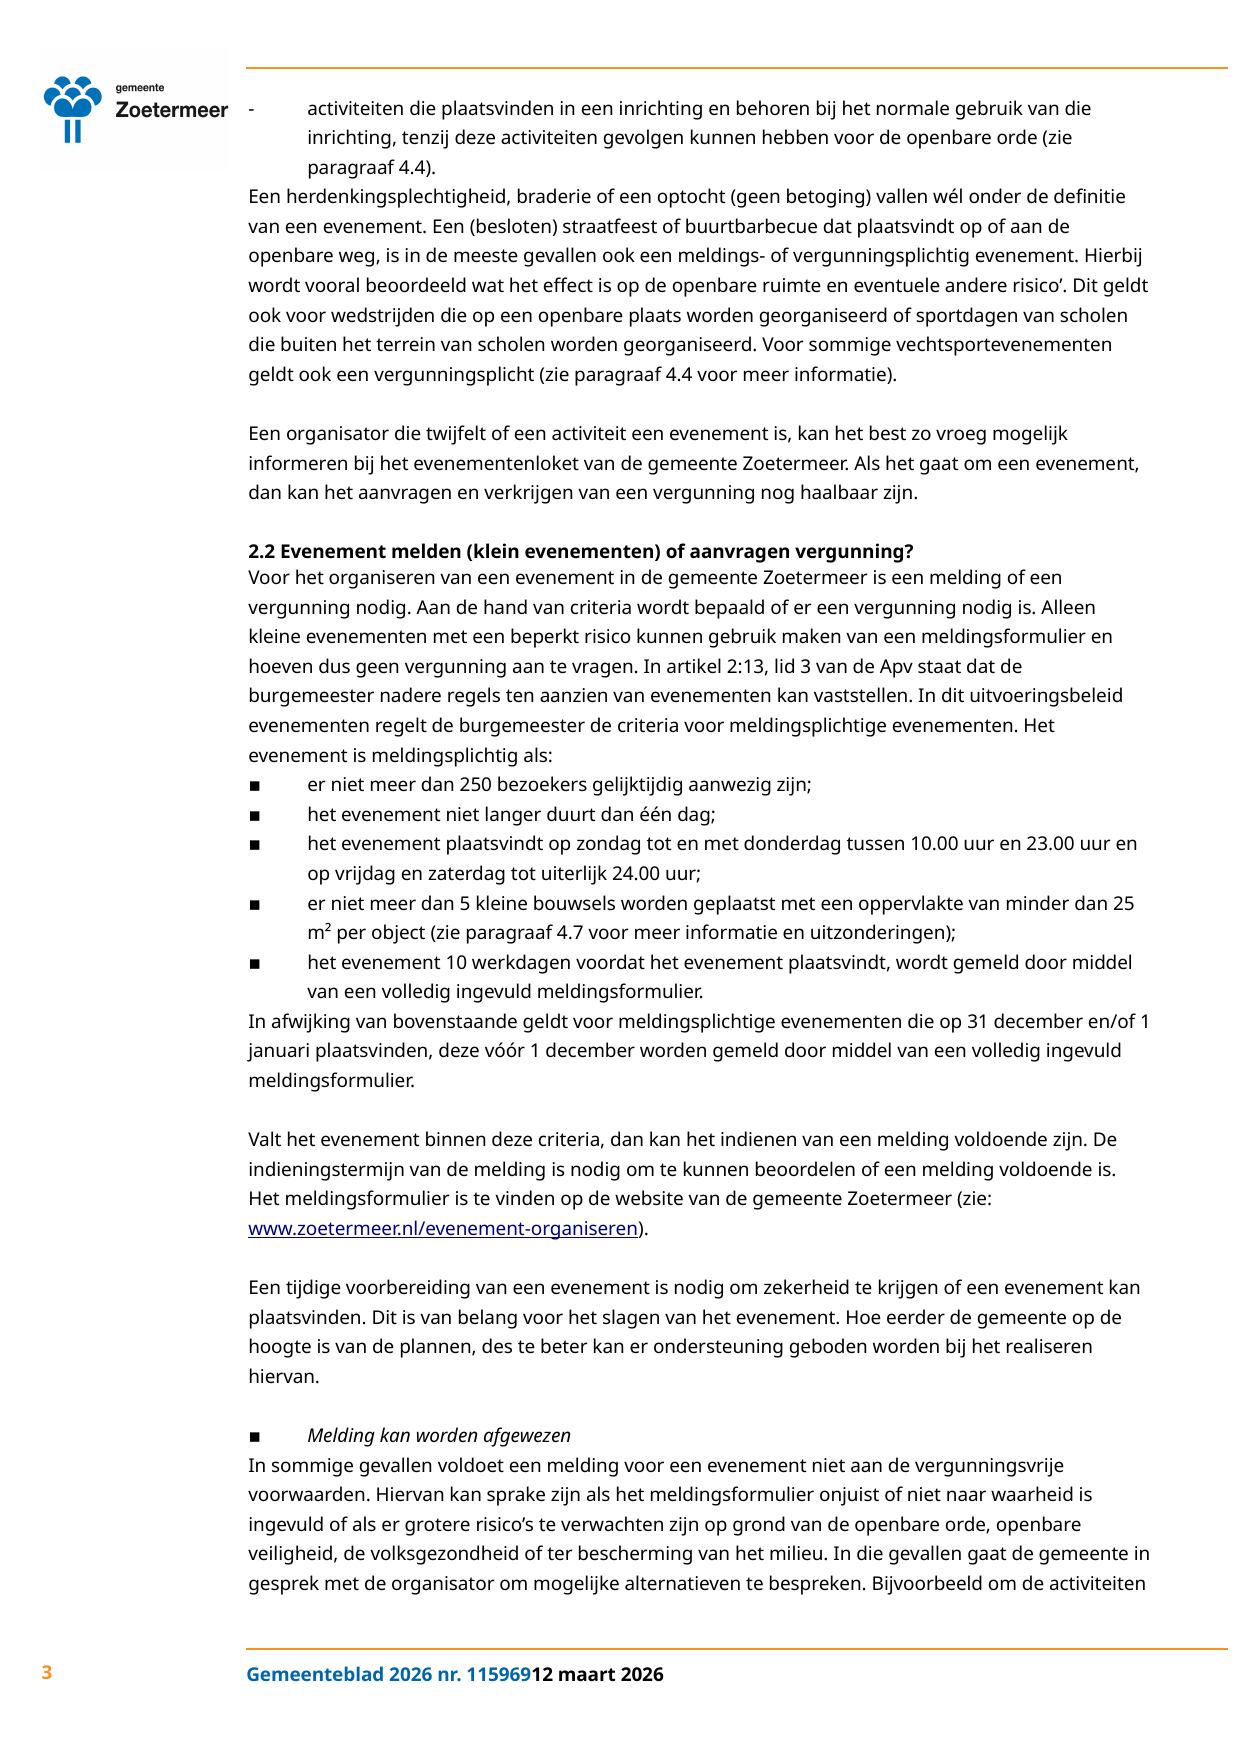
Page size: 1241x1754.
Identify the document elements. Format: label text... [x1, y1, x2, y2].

list het evenement niet langer duurt dan één dag; [248, 801, 1152, 827]
list er niet meer dan 5 kleine bouwsels worden geplaatst met een oppervlakte van minder dan 25 m² per object (zie paragraaf 4.7 voor meer informatie en uitzonderingen); [248, 890, 1152, 945]
text In afwijking van bovenstaande geldt voor meldingsplichtige evenementen die op 31 december en/of 1 januari plaatsvinden, deze vóór 1 december worden gemeld door middel van een volledig ingevuld meldingsformulier. [248, 1008, 1152, 1093]
text Een organisator die twijfelt of een activiteit een evenement is, kan het best zo vroeg mogelijk informeren bij het evenementenloket van de gemeente Zoetermeer. Als het gaat om een evenement, dan kan het aanvragen en verkrijgen van een vergunning nog haalbaar zijn. [248, 420, 1152, 505]
list er niet meer dan 250 bezoekers gelijktijdig aanwezig zijn; [248, 771, 1152, 797]
text In sommige gevallen voldoet een melding voor een evenement niet aan de vergunningsvrije voorwaarden. Hiervan kan sprake zijn als het meldingsformulier onjuist of niet naar waarheid is ingevuld of als er grotere risico’s te verwachten zijn op grond van de openbare orde, openbare veiligheid, de volksgezondheid of ter bescherming van het milieu. In die gevallen gaat de gemeente in gesprek met de organisator om mogelijke alternatieven te bespreken. Bijvoorbeeld om de activiteiten [248, 1452, 1152, 1596]
text 2.2 Evenement melden (klein evenementen) of aanvragen vergunning? [248, 538, 1152, 564]
list Melding kan worden afgewezen [248, 1422, 1152, 1448]
picture [41, 47, 231, 172]
text Een herdenkingsplechtigheid, braderie of een optocht (geen betoging) vallen wél onder de definitie van een evenement. Een (besloten) straatfeest of buurtbarbecue dat plaatsvindt op of aan de openbare weg, is in de meeste gevallen ook een meldings- of vergunningsplichtig evenement. Hierbij wordt vooral beoordeeld wat het effect is op de openbare ruimte en eventuele andere risico’. Dit geldt ook voor wedstrijden die op een openbare plaats worden georganiseerd of sportdagen van scholen die buiten het terrein van scholen worden georganiseerd. Voor sommige vechtsportevenementen geldt ook een vergunningsplicht (zie paragraaf 4.4 voor meer informatie). [248, 183, 1152, 387]
text Een tijdige voorbereiding van een evenement is nodig om zekerheid te krijgen of een evenement kan plaatsvinden. Dit is van belang voor het slagen van het evenement. Hoe eerder de gemeente op de hoogte is van de plannen, des te beter kan er ondersteuning geboden worden bij het realiseren hiervan. [248, 1274, 1152, 1389]
list het evenement 10 werkdagen voordat het evenement plaatsvindt, wordt gemeld door middel van een volledig ingevuld meldingsformulier. [248, 949, 1152, 1004]
text Valt het evenement binnen deze criteria, dan kan het indienen van een melding voldoende zijn. De indieningstermijn van de melding is nodig om te kunnen beoordelen of een melding voldoende is. Het meldingsformulier is te vinden op de website van de gemeente Zoetermeer (zie: www.zoetermeer.nl/evenement-organiseren). [248, 1126, 1152, 1241]
list activiteiten die plaatsvinden in een inrichting en behoren bij het normale gebruik van die inrichting, tenzij deze activiteiten gevolgen kunnen hebben voor de openbare orde (zie paragraaf 4.4). [248, 95, 1152, 180]
list het evenement plaatsvindt op zondag tot en met donderdag tussen 10.00 uur en 23.00 uur en op vrijdag en zaterdag tot uiterlijk 24.00 uur; [248, 831, 1152, 886]
text Voor het organiseren van een evenement in de gemeente Zoetermeer is een melding of een vergunning nodig. Aan de hand van criteria wordt bepaald of er een vergunning nodig is. Alleen kleine evenementen met een beperkt risico kunnen gebruik maken van een meldingsformulier en hoeven dus geen vergunning aan te vragen. In artikel 2:13, lid 3 van de Apv staat dat de burgemeester nadere regels ten aanzien van evenementen kan vaststellen. In dit uitvoeringsbeleid evenementen regelt de burgemeester de criteria voor meldingsplichtige evenementen. Het evenement is meldingsplichtig als: [248, 564, 1152, 767]
